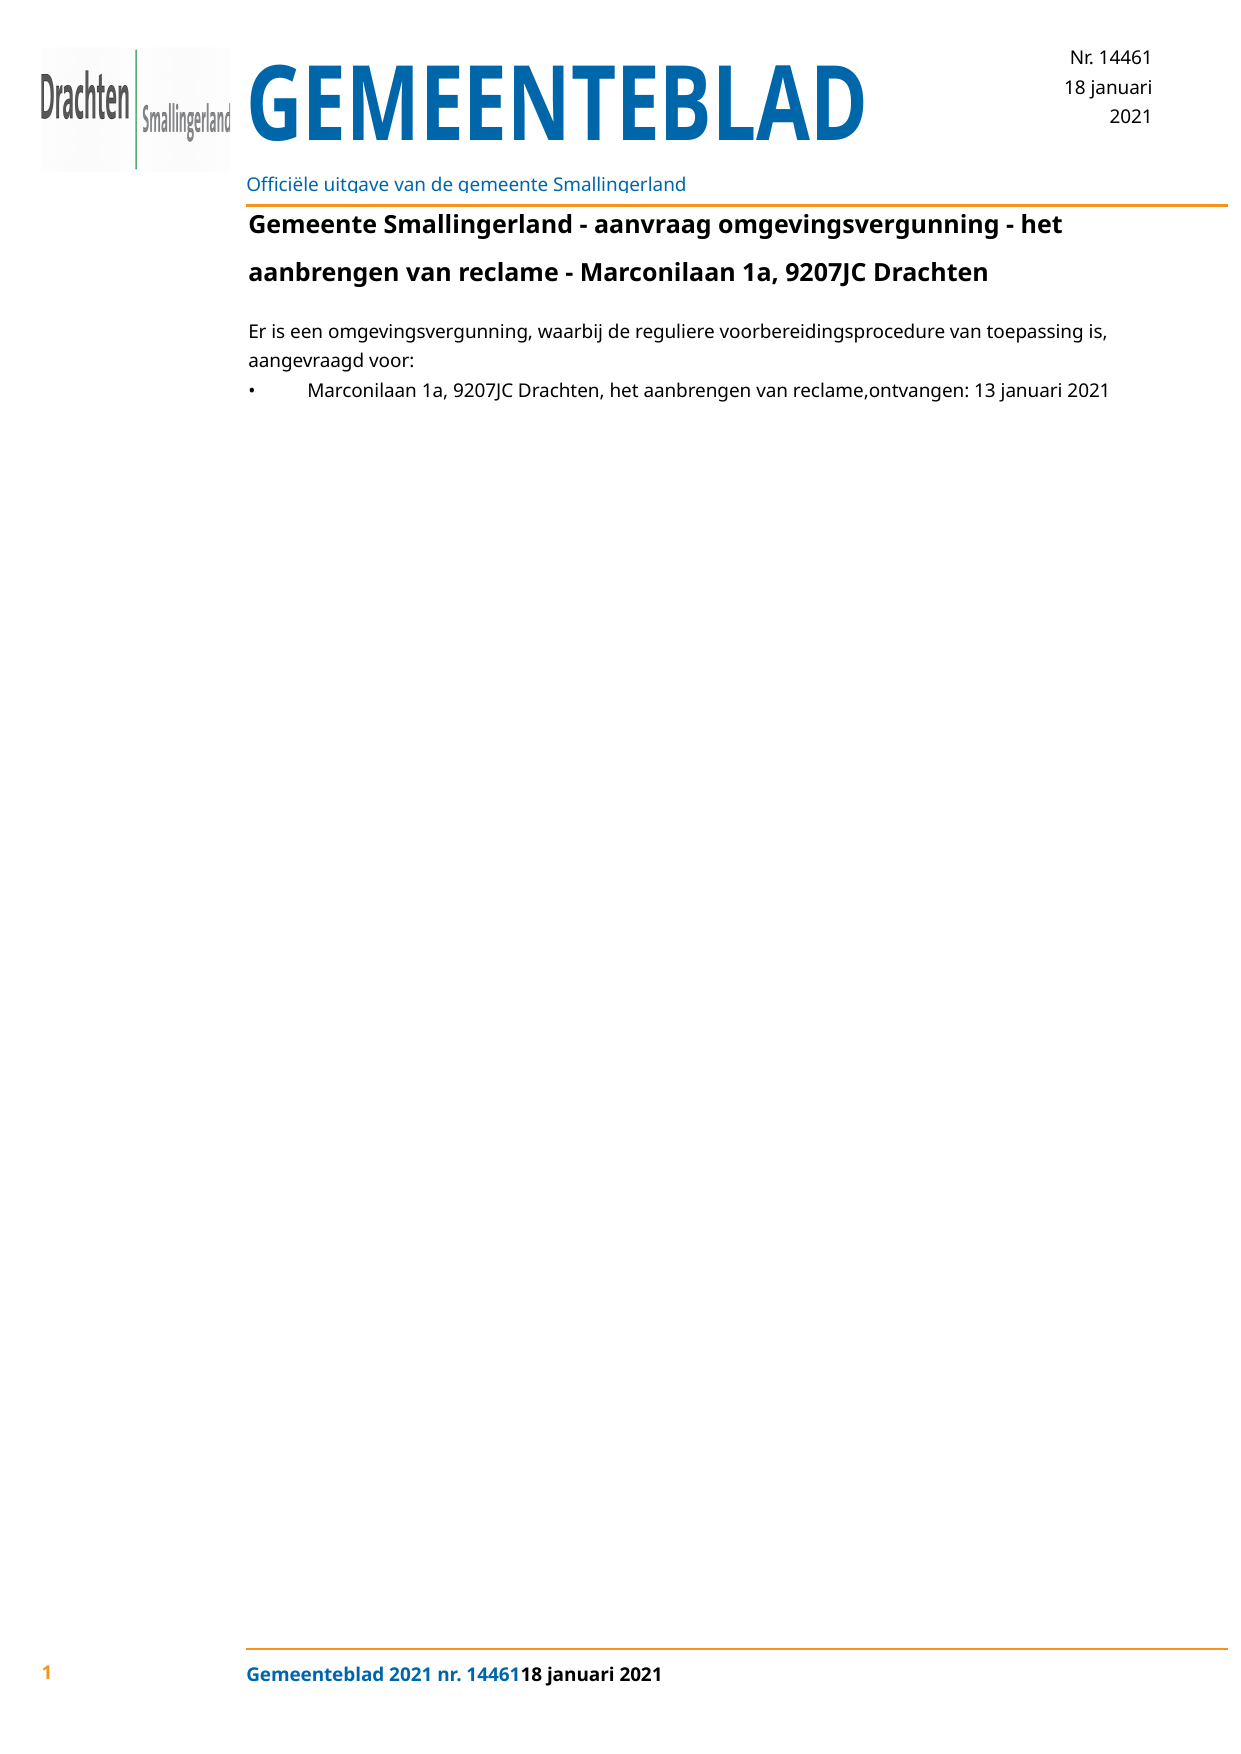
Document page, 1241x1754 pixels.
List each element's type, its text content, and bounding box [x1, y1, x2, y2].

picture [41, 47, 231, 172]
text Gemeente Smallingerland - aanvraag omgevingsvergunning - het aanbrengen van reclame - Marconilaan 1a, 9207JC Drachten [248, 207, 1152, 288]
list Marconilaan 1a, 9207JC Drachten, het aanbrengen van reclame,ontvangen: 13 januari 2021 [248, 377, 1152, 403]
text Er is een omgevingsvergunning, waarbij de reguliere voorbereidingsprocedure van toepassing is, aangevraagd voor: [248, 318, 1152, 373]
